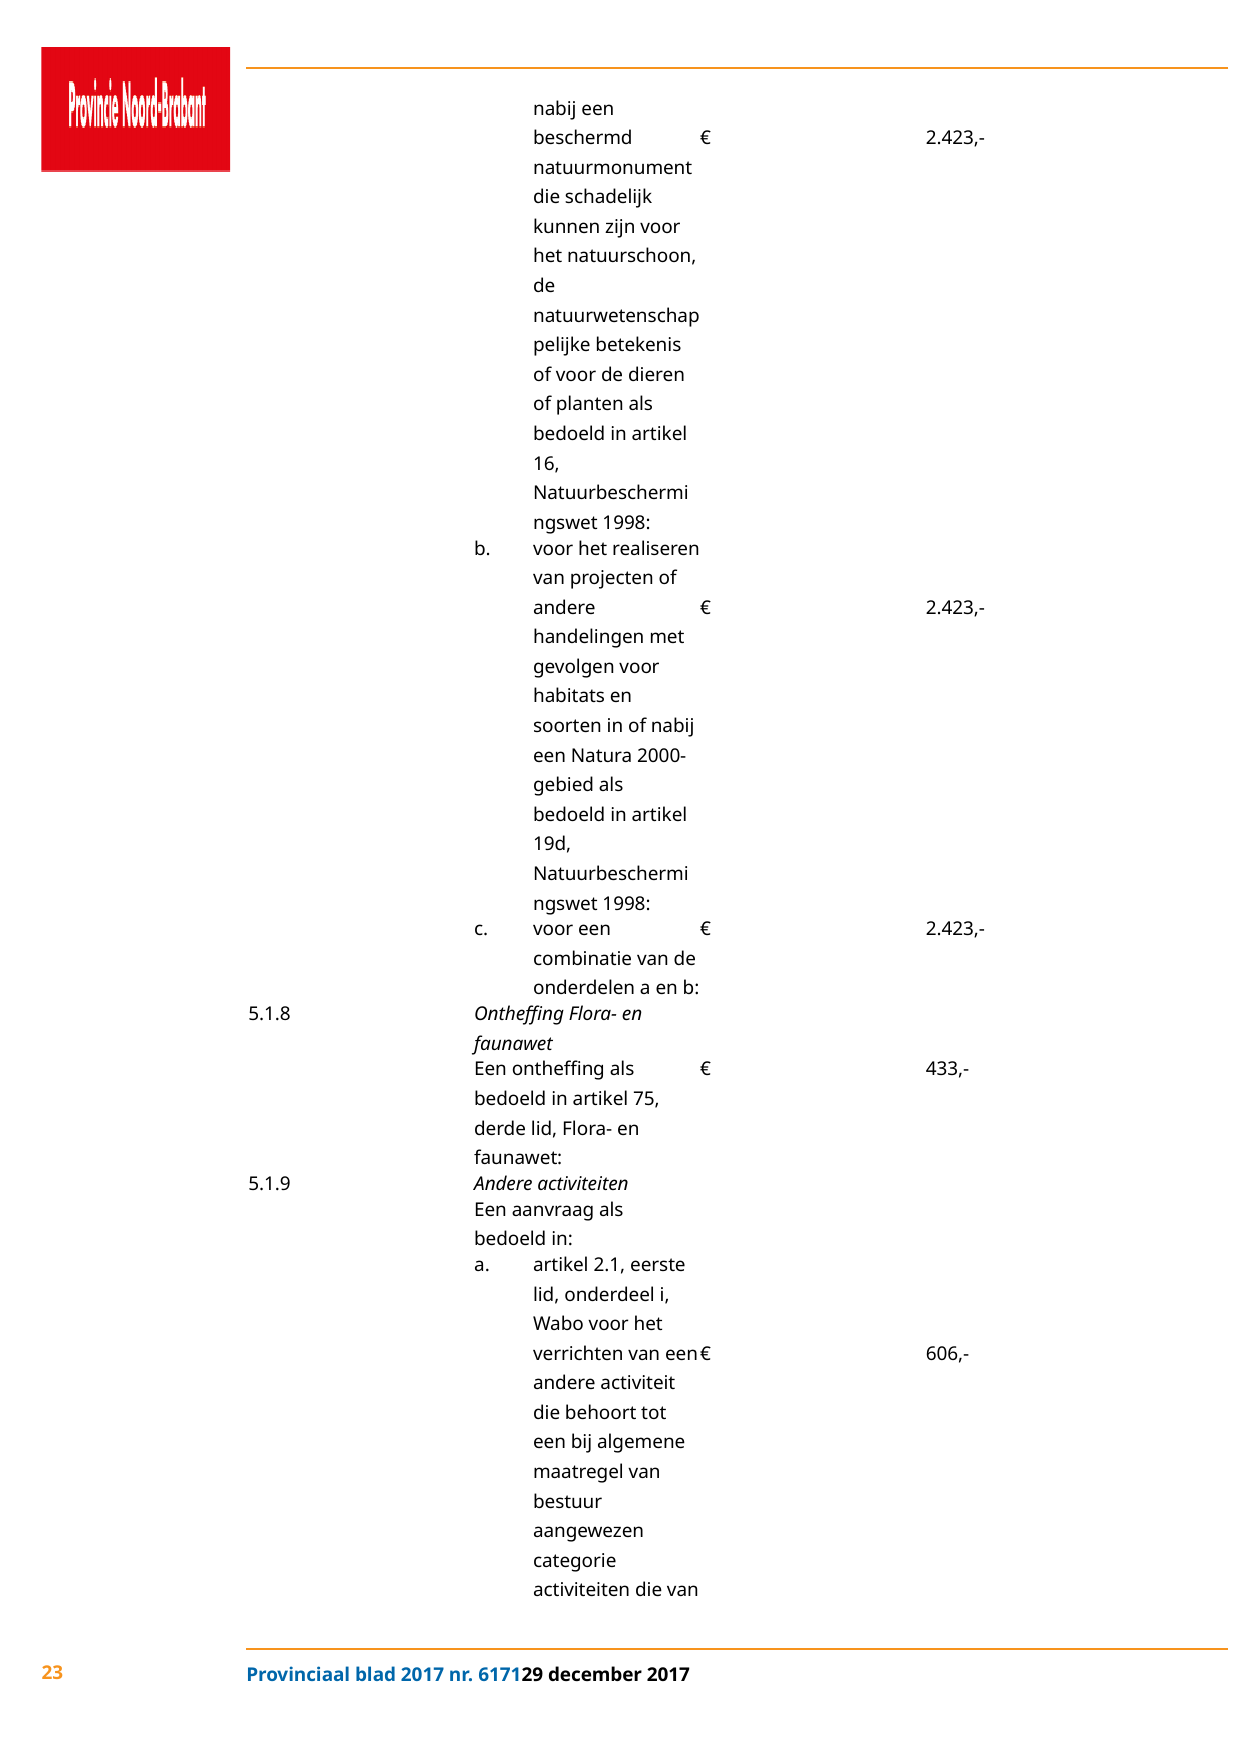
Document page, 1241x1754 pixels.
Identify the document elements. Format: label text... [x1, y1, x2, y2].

table_cell [700, 1196, 926, 1251]
table_cell [926, 1196, 1152, 1251]
table_cell [248, 1196, 474, 1251]
table_cell 5.1.8 [248, 1000, 474, 1056]
table_cell [700, 1170, 926, 1196]
table_cell Ontheffing Flora- en faunawet [474, 1000, 700, 1056]
table_cell artikel 2.1, eerste lid, onderdeel i, Wabo voor het verrichten van een andere activiteit die behoort tot een bij algemene maatregel van bestuur aangewezen categorie activiteiten die van [474, 1251, 700, 1602]
table_cell € [700, 95, 926, 535]
table_cell € [700, 535, 926, 915]
table_cell [248, 95, 474, 535]
table_cell [248, 915, 474, 1000]
table_cell € [700, 1251, 926, 1602]
table_cell [248, 1251, 474, 1602]
table_cell 433,- [926, 1056, 1152, 1170]
table_cell voor het realiseren van projecten of andere handelingen met gevolgen voor habitats en soorten in of nabij een Natura 2000-gebied als bedoeld in artikel 19d, Natuurbeschermingswet 1998: [474, 535, 700, 915]
table_cell nabij een beschermd natuurmonument die schadelijk kunnen zijn voor het natuurschoon, de natuurwetenschappelijke betekenis of voor de dieren of planten als bedoeld in artikel 16, Natuurbeschermingswet 1998: [474, 95, 700, 535]
table_cell 2.423,- [926, 915, 1152, 1000]
table_cell 606,- [926, 1251, 1152, 1602]
table_cell € [700, 915, 926, 1000]
table_cell voor een combinatie van de onderdelen a en b: [474, 915, 700, 1000]
table_cell Een ontheffing als bedoeld in artikel 75, derde lid, Flora- en faunawet: [474, 1056, 700, 1170]
table_cell [248, 1056, 474, 1170]
table_cell [926, 1170, 1152, 1196]
table_cell € [700, 1056, 926, 1170]
table_cell 5.1.9 [248, 1170, 474, 1196]
table_cell Een aanvraag als bedoeld in: [474, 1196, 700, 1251]
table_cell Andere activiteiten [474, 1170, 700, 1196]
table_cell 2.423,- [926, 95, 1152, 535]
picture [41, 47, 231, 172]
table_cell 2.423,- [926, 535, 1152, 915]
table_cell [700, 1000, 926, 1056]
table_cell [926, 1000, 1152, 1056]
table_cell [248, 535, 474, 915]
